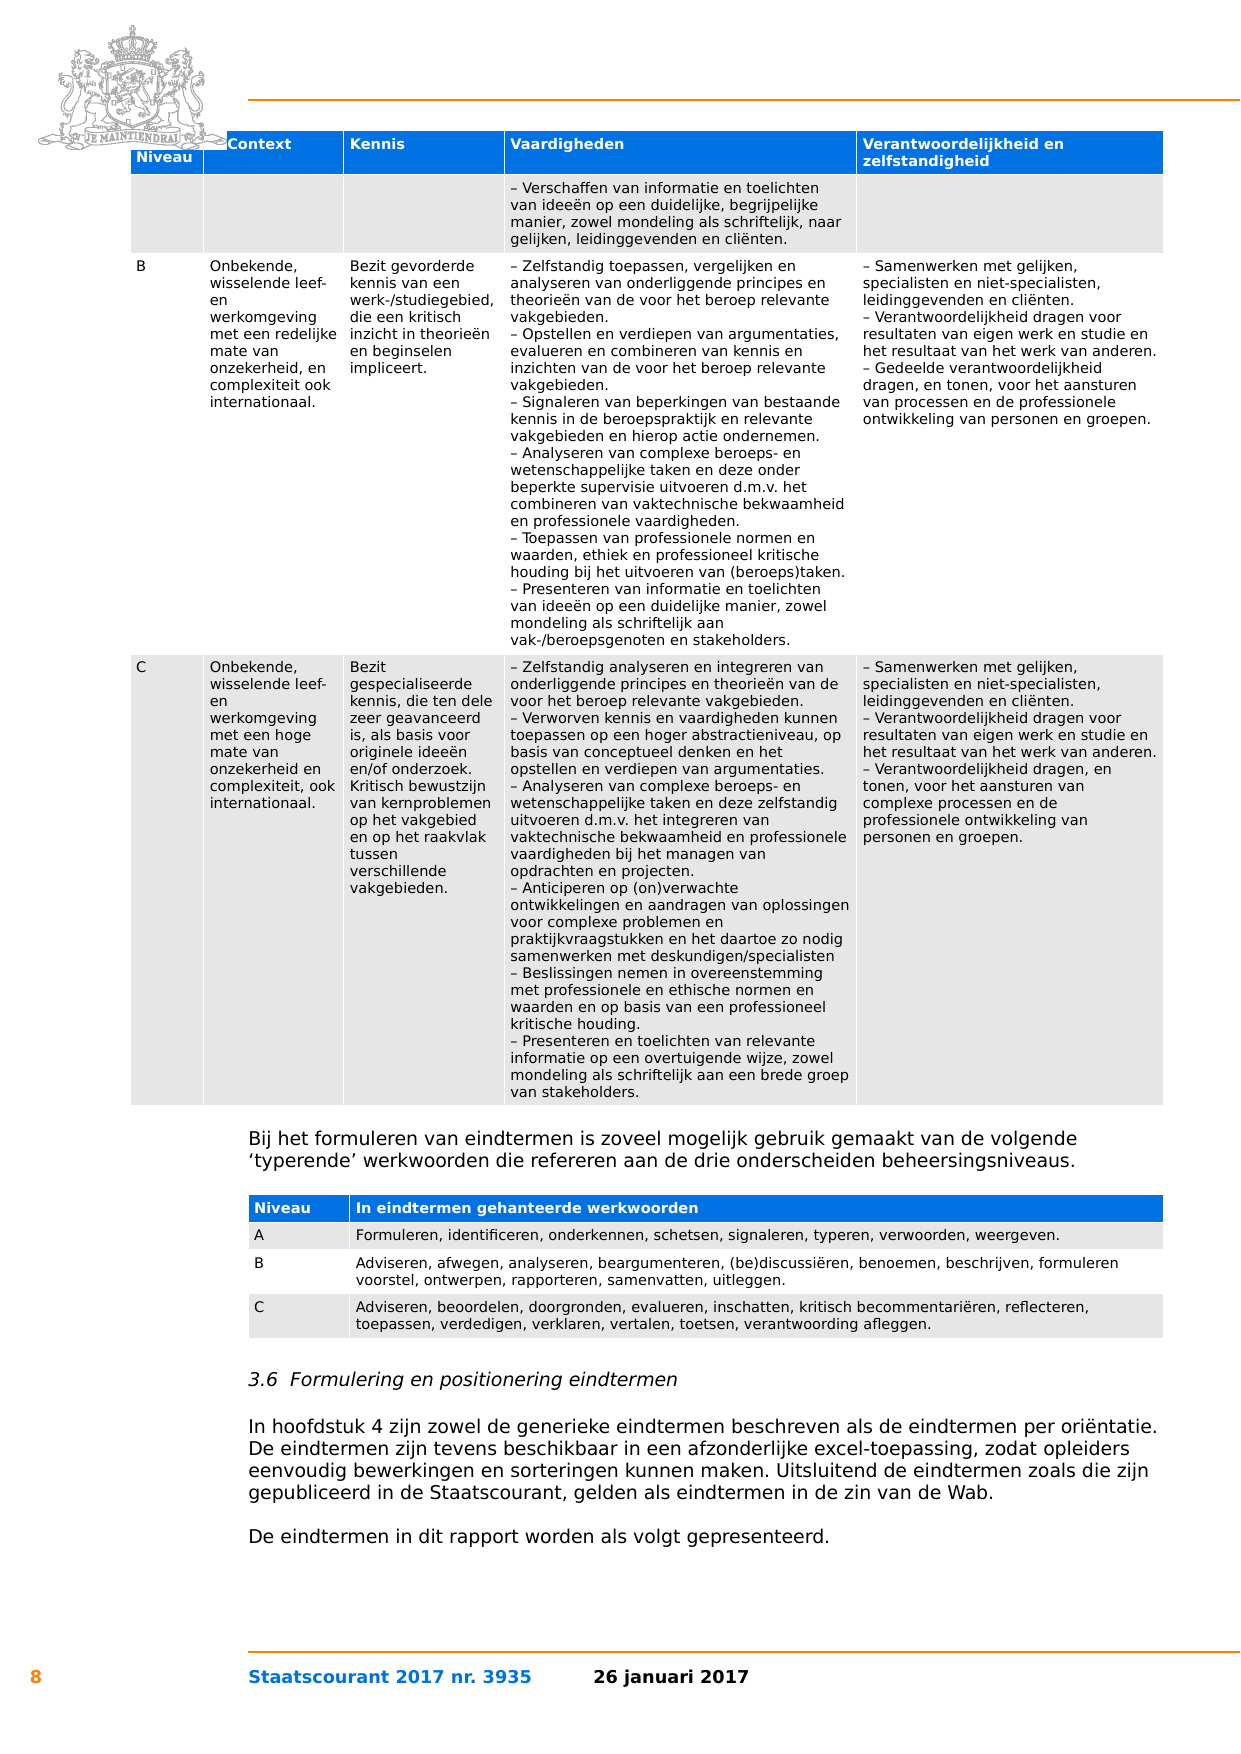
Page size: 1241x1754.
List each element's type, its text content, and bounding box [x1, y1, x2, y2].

table_cell Bezit gespecialiseerde kennis, die ten dele zeer geavanceerd is, als basis voor originele ideeën en/of onderzoek. Kritisch bewustzijn van kernproblemen op het vakgebied en op het raakvlak tussen verschillende vakgebieden. [344, 655, 504, 1105]
table_cell [204, 175, 343, 253]
table_header Verantwoordelijkheid en zelfstandigheid [857, 131, 1163, 174]
text De eindtermen in dit rapport worden als volgt gepresenteerd. [248, 1526, 1163, 1547]
table_cell [344, 175, 504, 253]
table_cell Bezit gevorderde kennis van een werk-/studiegebied, die een kritisch inzicht in theorieën en beginselen impliceert. [344, 254, 504, 653]
table_cell – Zelfstandig toepassen, vergelijken en analyseren van onderliggende principes en theorieën van de voor het beroep relevante vakgebieden. – Opstellen en verdiepen van argumentaties, evalueren en combineren van kennis en inzichten van de voor het beroep relevante vakgebieden. – Signaleren van beperkingen van bestaande kennis in de beroepspraktijk en relevante vakgebieden en hierop actie ondernemen. – Analyseren van complexe beroeps- en wetenschappelijke taken en deze onder beperkte supervisie uitvoeren d.m.v. het combineren van vaktechnische bekwaamheid en professionele vaardigheden. – Toepassen van professionele normen en waarden, ethiek en professioneel kritische houding bij het uitvoeren van (beroeps)taken. – Presenteren van informatie en toelichten van ideeën op een duidelijke manier, zowel mondeling als schriftelijk aan vak-/beroepsgenoten en stakeholders. [505, 254, 856, 653]
table_cell – Samenwerken met gelijken, specialisten en niet-specialisten, leidinggevenden en cliënten. – Verantwoordelijkheid dragen voor resultaten van eigen werk en studie en het resultaat van het werk van anderen. – Verantwoordelijkheid dragen, en tonen, voor het aansturen van complexe processen en de professionele ontwikkeling van personen en groepen. [857, 655, 1163, 1105]
table_header In eindtermen gehanteerde werkwoorden [350, 1195, 1163, 1222]
table_header Niveau [249, 1195, 349, 1222]
table_cell Adviseren, beoordelen, doorgronden, evalueren, inschatten, kritisch becommentariëren, reflecteren, toepassen, verdedigen, verklaren, vertalen, toetsen, verantwoording afleggen. [350, 1294, 1163, 1338]
table_cell Formuleren, identificeren, onderkennen, schetsen, signaleren, typeren, verwoorden, weergeven. [350, 1223, 1163, 1249]
table_cell B [131, 254, 203, 653]
picture [38, 25, 227, 150]
table_cell [857, 175, 1163, 253]
table_cell – Samenwerken met gelijken, specialisten en niet-specialisten, leidinggevenden en cliënten. – Verantwoordelijkheid dragen voor resultaten van eigen werk en studie en het resultaat van het werk van anderen. – Gedeelde verantwoordelijkheid dragen, en tonen, voor het aansturen van processen en de professionele ontwikkeling van personen en groepen. [857, 254, 1163, 653]
table_cell – Zelfstandig analyseren en integreren van onderliggende principes en theorieën van de voor het beroep relevante vakgebieden. – Verworven kennis en vaardigheden kunnen toepassen op een hoger abstractieniveau, op basis van conceptueel denken en het opstellen en verdiepen van argumentaties. – Analyseren van complexe beroeps- en wetenschappelijke taken en deze zelfstandig uitvoeren d.m.v. het integreren van vaktechnische bekwaamheid en professionele vaardigheden bij het managen van opdrachten en projecten. – Anticiperen op (on)verwachte ontwikkelingen en aandragen van oplossingen voor complexe problemen en praktijkvraagstukken en het daartoe zo nodig samenwerken met deskundigen/specialisten – Beslissingen nemen in overeenstemming met professionele en ethische normen en waarden en op basis van een professioneel kritische houding. – Presenteren en toelichten van relevante informatie op een overtuigende wijze, zowel mondeling als schriftelijk aan een brede groep van stakeholders. [505, 655, 856, 1105]
text In hoofdstuk 4 zijn zowel de generieke eindtermen beschreven als de eindtermen per oriëntatie. De eindtermen zijn tevens beschikbaar in een afzonderlijke excel-toepassing, zodat opleiders eenvoudig bewerkingen en sorteringen kunnen maken. Uitsluitend de eindtermen zoals die zijn gepubliceerd in de Staatscourant, gelden als eindtermen in de zin van de Wab. [248, 1416, 1163, 1504]
table_cell B [249, 1250, 349, 1293]
table_cell Adviseren, afwegen, analyseren, beargumenteren, (be)discussiëren, benoemen, beschrijven, formuleren voorstel, ontwerpen, rapporteren, samenvatten, uitleggen. [350, 1250, 1163, 1293]
table_cell A [249, 1223, 349, 1249]
table_cell [131, 175, 203, 253]
text Bij het formuleren van eindtermen is zoveel mogelijk gebruik gemaakt van de volgende ‘typerende’ werkwoorden die refereren aan de drie onderscheiden beheersingsniveaus. [248, 1128, 1163, 1172]
table_cell Onbekende, wisselende leef- en werkomgeving met een hoge mate van onzekerheid en complexiteit, ook internationaal. [204, 655, 343, 1105]
table_header Context [204, 131, 343, 174]
table_cell C [249, 1294, 349, 1338]
subtitle 3.6 Formulering en positionering eindtermen [248, 1369, 1163, 1391]
table_cell C [131, 655, 203, 1105]
table_cell – Verschaffen van informatie en toelichten van ideeën op een duidelijke, begrijpelijke manier, zowel mondeling als schriftelijk, naar gelijken, leidinggevenden en cliënten. [505, 175, 856, 253]
table_header Vaardigheden [505, 131, 856, 174]
table_header Kennis [344, 131, 504, 174]
table_header Niveau [131, 150, 203, 174]
table_cell Onbekende, wisselende leef- en werkomgeving met een redelijke mate van onzekerheid, en complexiteit ook internationaal. [204, 254, 343, 653]
